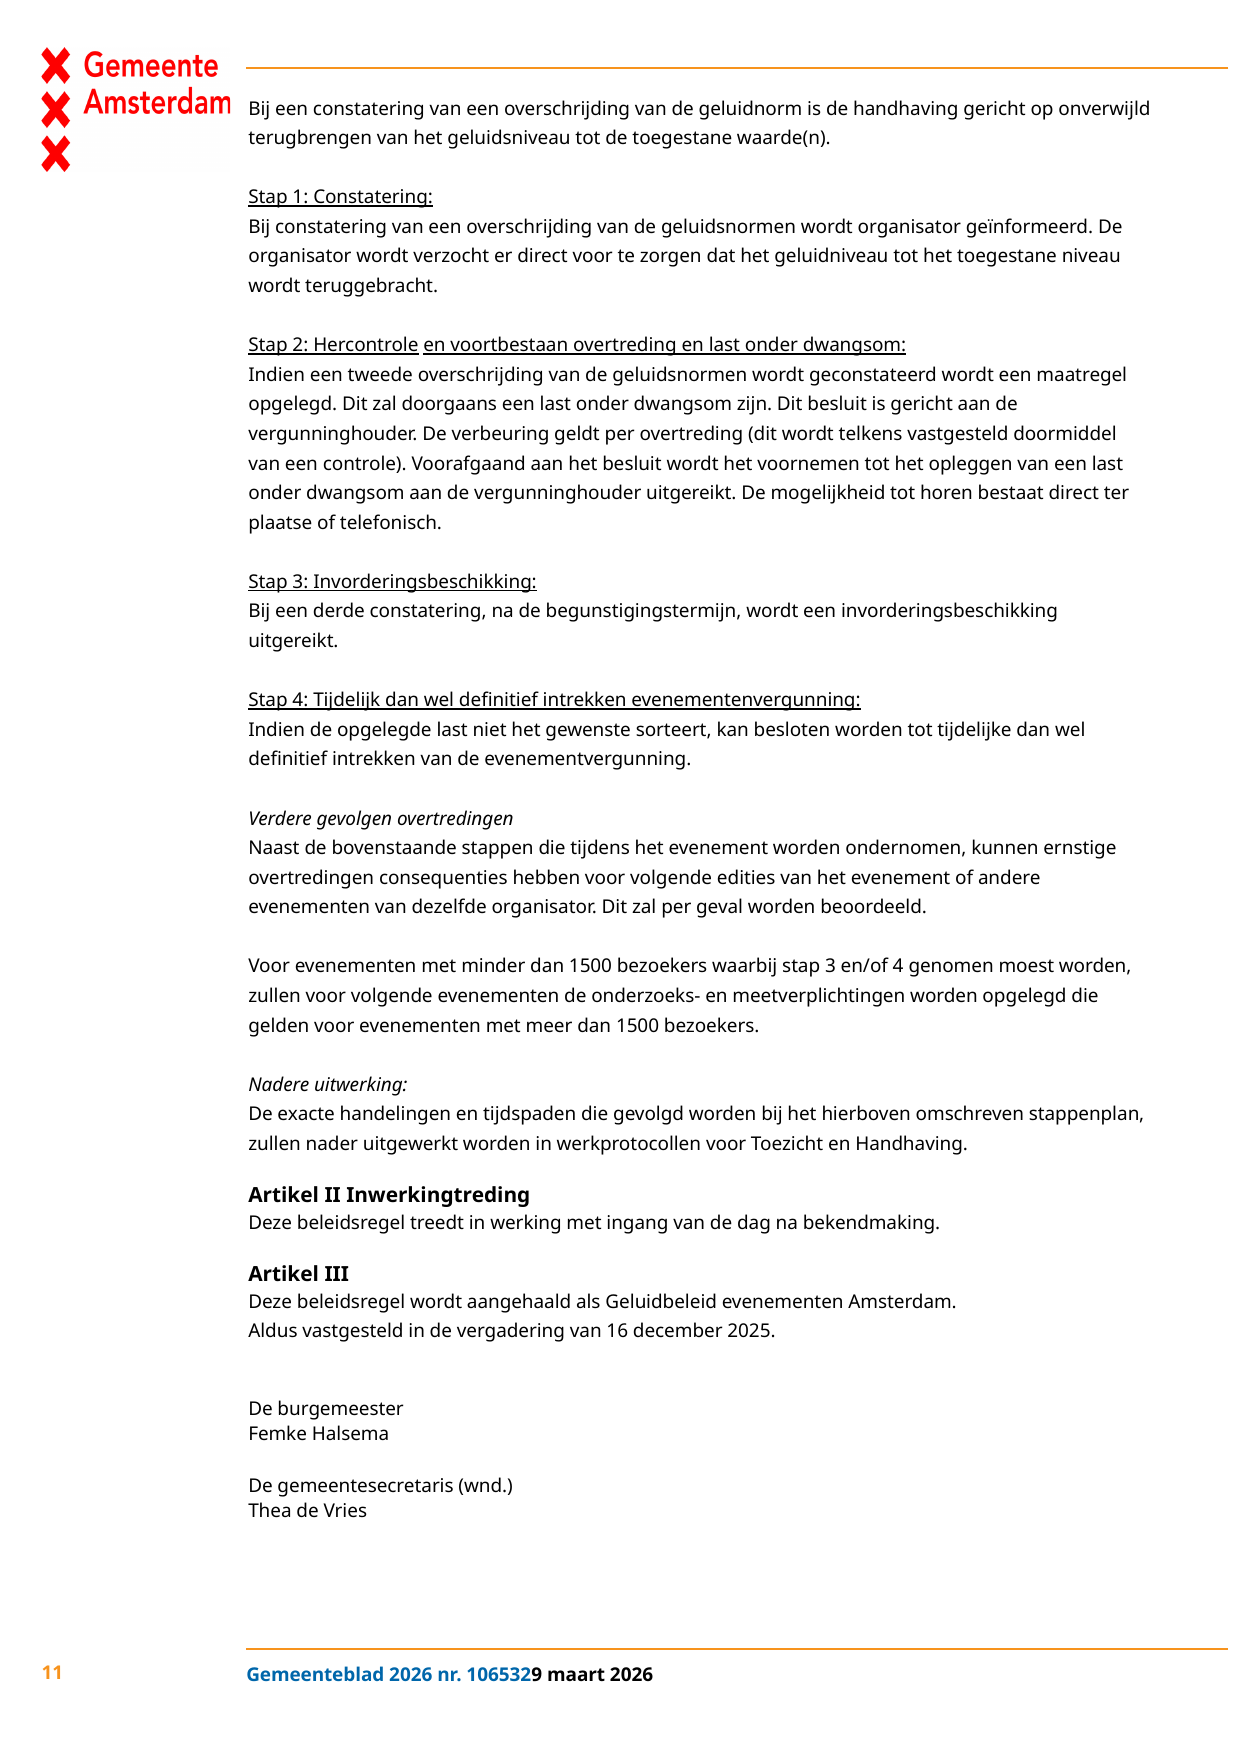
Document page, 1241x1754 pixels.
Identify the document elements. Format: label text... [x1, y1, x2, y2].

text Nadere uitwerking: [248, 1071, 1152, 1097]
text overtredingen consequenties hebben voor volgende edities van het evenement of andere evenementen van dezelfde organisator. Dit zal per geval worden beoordeeld. [248, 864, 1152, 919]
text vergunninghouder. De verbeuring geldt per overtreding (dit wordt telkens vastgesteld doormiddel van een controle). Voorafgaand aan het besluit wordt het voornemen tot het opleggen van een last onder dwangsom aan de vergunninghouder uitgereikt. De mogelijkheid tot horen bestaat direct ter plaatse of telefonisch. [248, 420, 1152, 535]
text De gemeentesecretaris (wnd.) [248, 1472, 1152, 1498]
text Voor evenementen met minder dan 1500 bezoekers waarbij stap 3 en/of 4 genomen moest worden, [248, 953, 1152, 978]
text Indien de opgelegde last niet het gewenste sorteert, kan besloten worden tot tijdelijke dan wel definitief intrekken van de evenementvergunning. [248, 716, 1152, 771]
text Stap 2: Hercontrole en voortbestaan overtreding en last onder dwangsom: [248, 331, 1152, 357]
text Verdere gevolgen overtredingen [248, 805, 1152, 831]
text Thea de Vries [248, 1498, 1152, 1523]
text De burgemeester [248, 1395, 1152, 1420]
text Indien een tweede overschrijding van de geluidsnormen wordt geconstateerd wordt een maatregel opgelegd. Dit zal doorgaans een last onder dwangsom zijn. Dit besluit is gericht aan de [248, 361, 1152, 416]
text Stap 4: Tijdelijk dan wel definitief intrekken evenementenvergunning: [248, 686, 1152, 712]
text Bij een derde constatering, na de begunstigingstermijn, wordt een invorderingsbeschikking uitgereikt. [248, 598, 1152, 653]
picture [41, 47, 231, 172]
text Stap 1: Constatering: [248, 183, 1152, 209]
text Aldus vastgesteld in de vergadering van 16 december 2025. [248, 1317, 1152, 1343]
text Artikel III [248, 1259, 1152, 1288]
text De exacte handelingen en tijdspaden die gevolgd worden bij het hierboven omschreven stappenplan, zullen nader uitgewerkt worden in werkprotocollen voor Toezicht en Handhaving. [248, 1101, 1152, 1156]
text Deze beleidsregel treedt in werking met ingang van de dag na bekendmaking. [248, 1209, 1152, 1235]
text Bij een constatering van een overschrijding van de geluidnorm is de handhaving gericht op onverwijld terugbrengen van het geluidsniveau tot de toegestane waarde(n). [248, 95, 1152, 150]
text Stap 3: Invorderingsbeschikking: [248, 568, 1152, 594]
text Femke Halsema [248, 1420, 1152, 1446]
text Deze beleidsregel wordt aangehaald als Geluidbeleid evenementen Amsterdam. [248, 1288, 1152, 1314]
text zullen voor volgende evenementen de onderzoeks- en meetverplichtingen worden opgelegd die gelden voor evenementen met meer dan 1500 bezoekers. [248, 982, 1152, 1038]
text Artikel II Inwerkingtreding [248, 1181, 1152, 1209]
text Bij constatering van een overschrijding van de geluidsnormen wordt organisator geïnformeerd. De organisator wordt verzocht er direct voor te zorgen dat het geluidniveau tot het toegestane niveau wordt teruggebracht. [248, 213, 1152, 298]
text Naast de bovenstaande stappen die tijdens het evenement worden ondernomen, kunnen ernstige [248, 834, 1152, 860]
